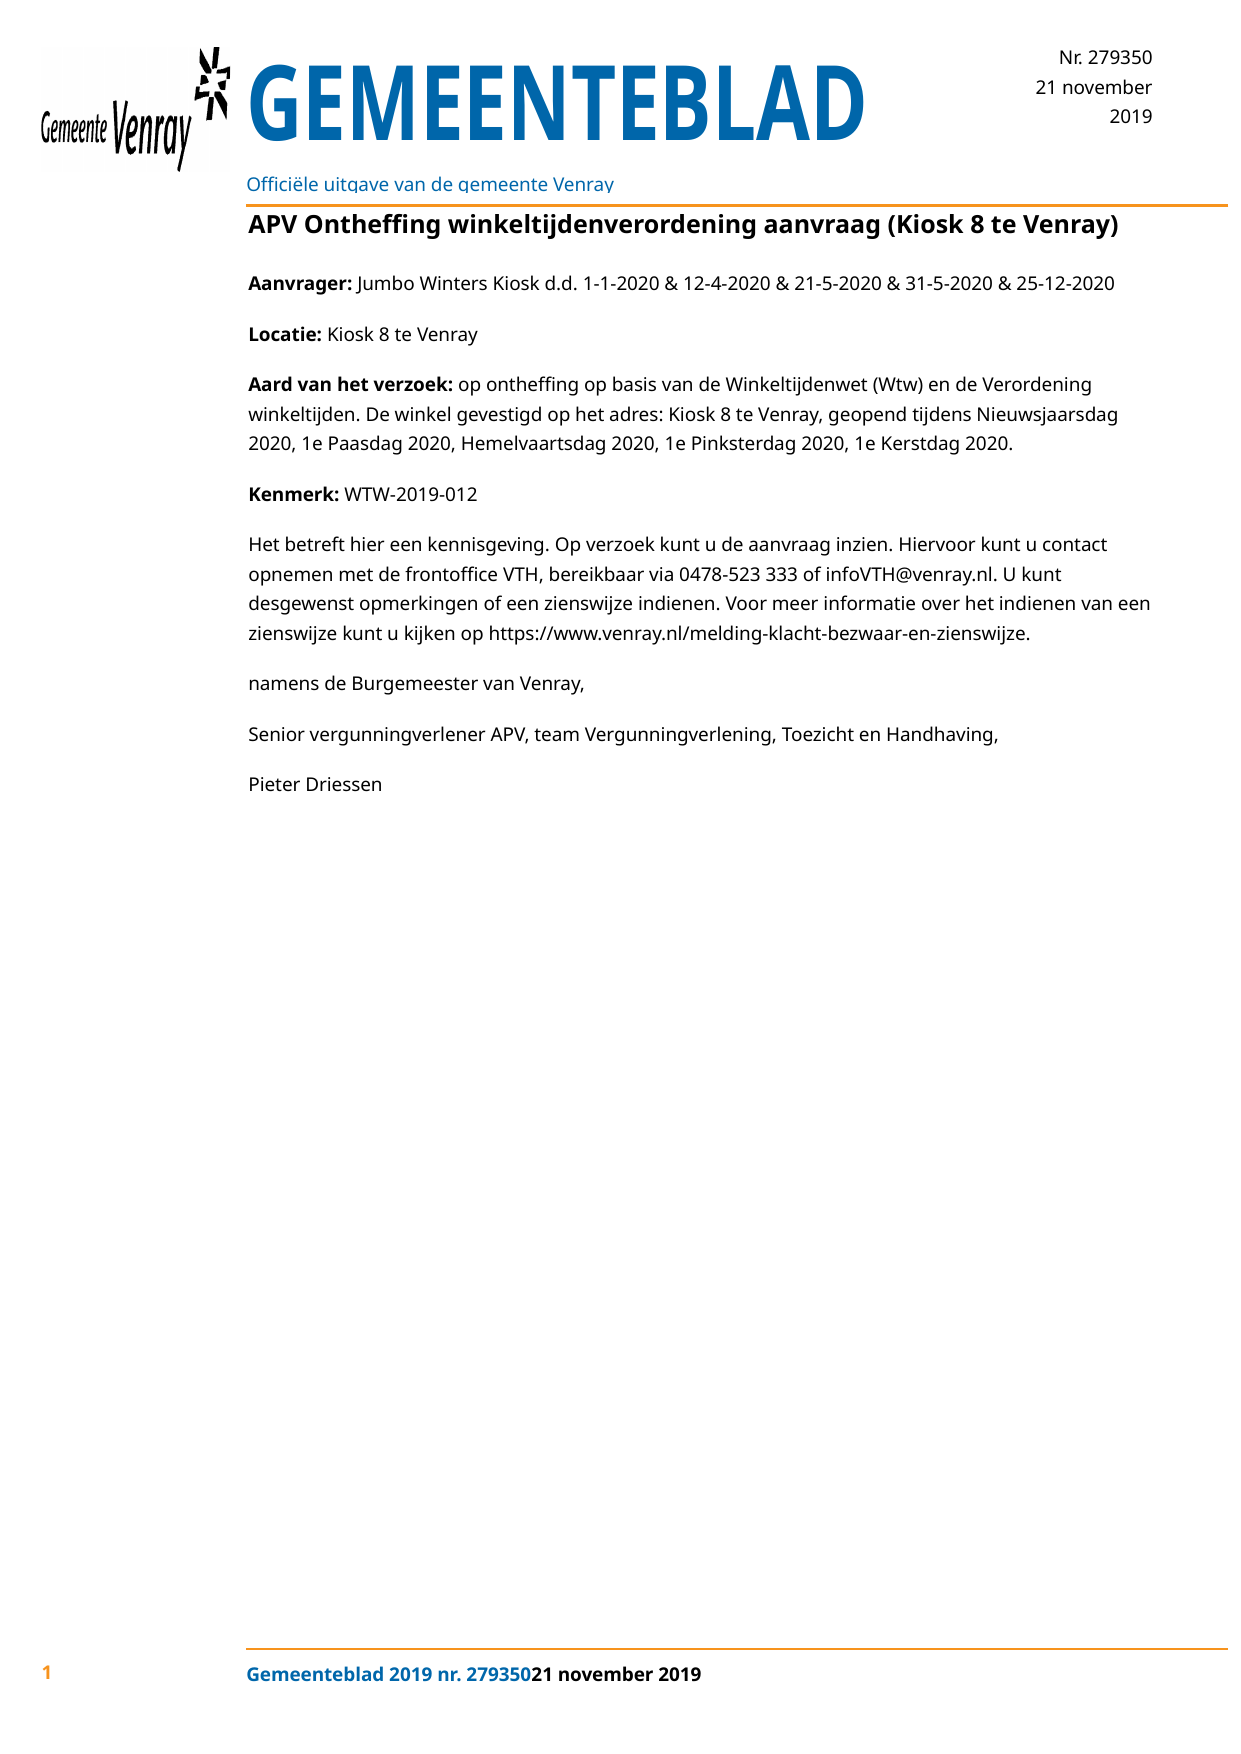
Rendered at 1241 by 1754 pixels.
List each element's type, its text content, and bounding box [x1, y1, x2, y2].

text Het betreft hier een kennisgeving. Op verzoek kunt u de aanvraag inzien. Hiervoor kunt u contact opnemen met de frontoffice VTH, bereikbaar via 0478-523 333 of infoVTH@venray.nl. U kunt desgewenst opmerkingen of een zienswijze indienen. Voor meer informatie over het indienen van een zienswijze kunt u kijken op https://www.venray.nl/melding-klacht-bezwaar-en-zienswijze. [248, 531, 1152, 646]
text Pieter Driessen [248, 771, 1152, 797]
text Locatie: Kiosk 8 te Venray [248, 321, 1152, 346]
text Kenmerk: WTW-2019-012 [248, 481, 1152, 506]
text Senior vergunningverlener APV, team Vergunningverlening, Toezicht en Handhaving, [248, 721, 1152, 746]
picture [41, 47, 231, 172]
text Aanvrager: Jumbo Winters Kiosk d.d. 1-1-2020 & 12-4-2020 & 21-5-2020 & 31-5-2020 & 25-12-2020 [248, 270, 1152, 296]
text namens de Burgemeester van Venray, [248, 670, 1152, 696]
text Aard van het verzoek: op ontheffing op basis van de Winkeltijdenwet (Wtw) en de Verordening winkeltijden. De winkel gevestigd op het adres: Kiosk 8 te Venray, geopend tijdens Nieuwsjaarsdag 2020, 1e Paasdag 2020, Hemelvaartsdag 2020, 1e Pinksterdag 2020, 1e Kerstdag 2020. [248, 371, 1152, 456]
text APV Ontheffing winkeltijdenverordening aanvraag (Kiosk 8 te Venray) [248, 207, 1152, 241]
